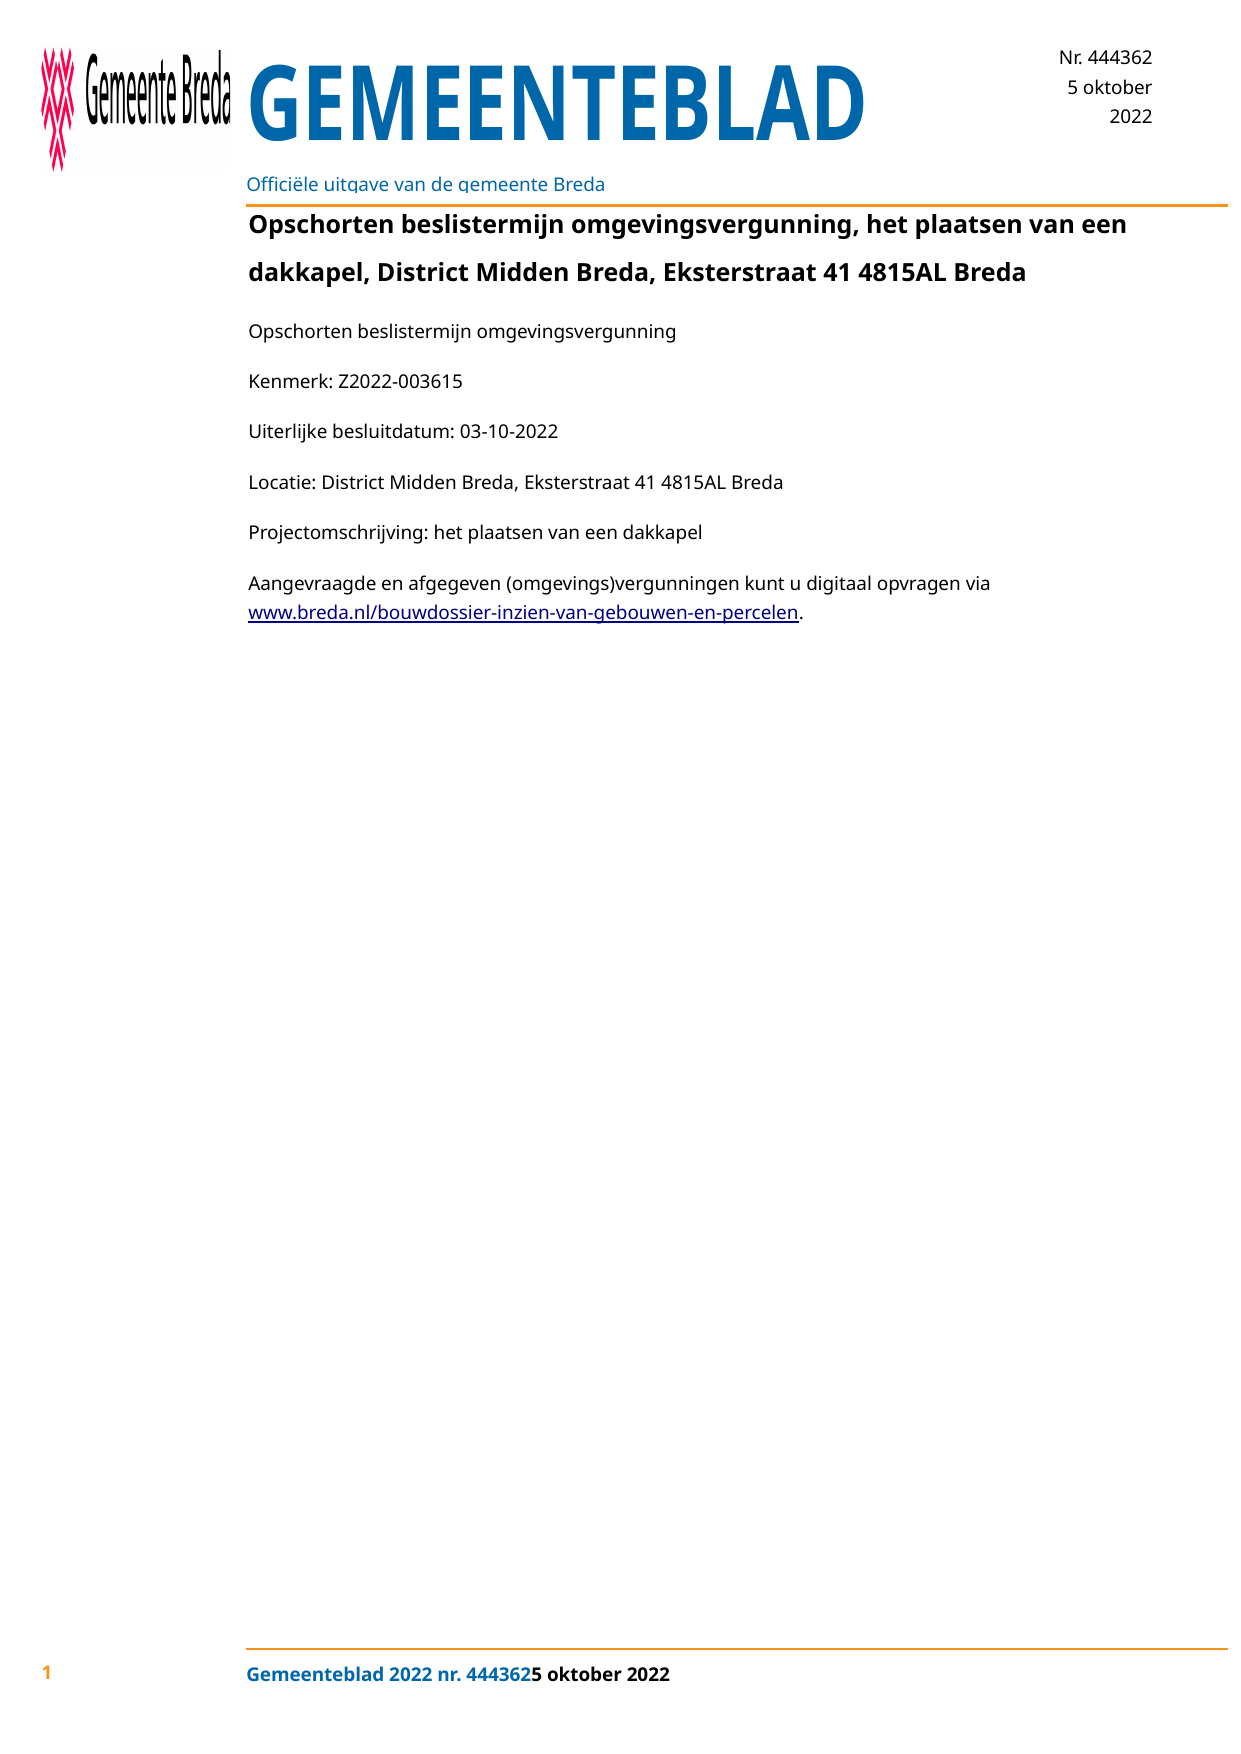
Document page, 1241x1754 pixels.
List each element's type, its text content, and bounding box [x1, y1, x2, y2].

text Kenmerk: Z2022-003615 [248, 368, 1152, 394]
text Projectomschrijving: het plaatsen van een dakkapel [248, 519, 1152, 545]
picture [41, 47, 231, 172]
text Locatie: District Midden Breda, Eksterstraat 41 4815AL Breda [248, 469, 1152, 495]
text Opschorten beslistermijn omgevingsvergunning [248, 318, 1152, 344]
text Uiterlijke besluitdatum: 03-10-2022 [248, 419, 1152, 444]
text Opschorten beslistermijn omgevingsvergunning, het plaatsen van een dakkapel, District Midden Breda, Eksterstraat 41 4815AL Breda [248, 207, 1152, 288]
text Aangevraagde en afgegeven (omgevings)vergunningen kunt u digitaal opvragen via www.breda.nl/bouwdossier-inzien-van-gebouwen-en-percelen. [248, 570, 1152, 625]
